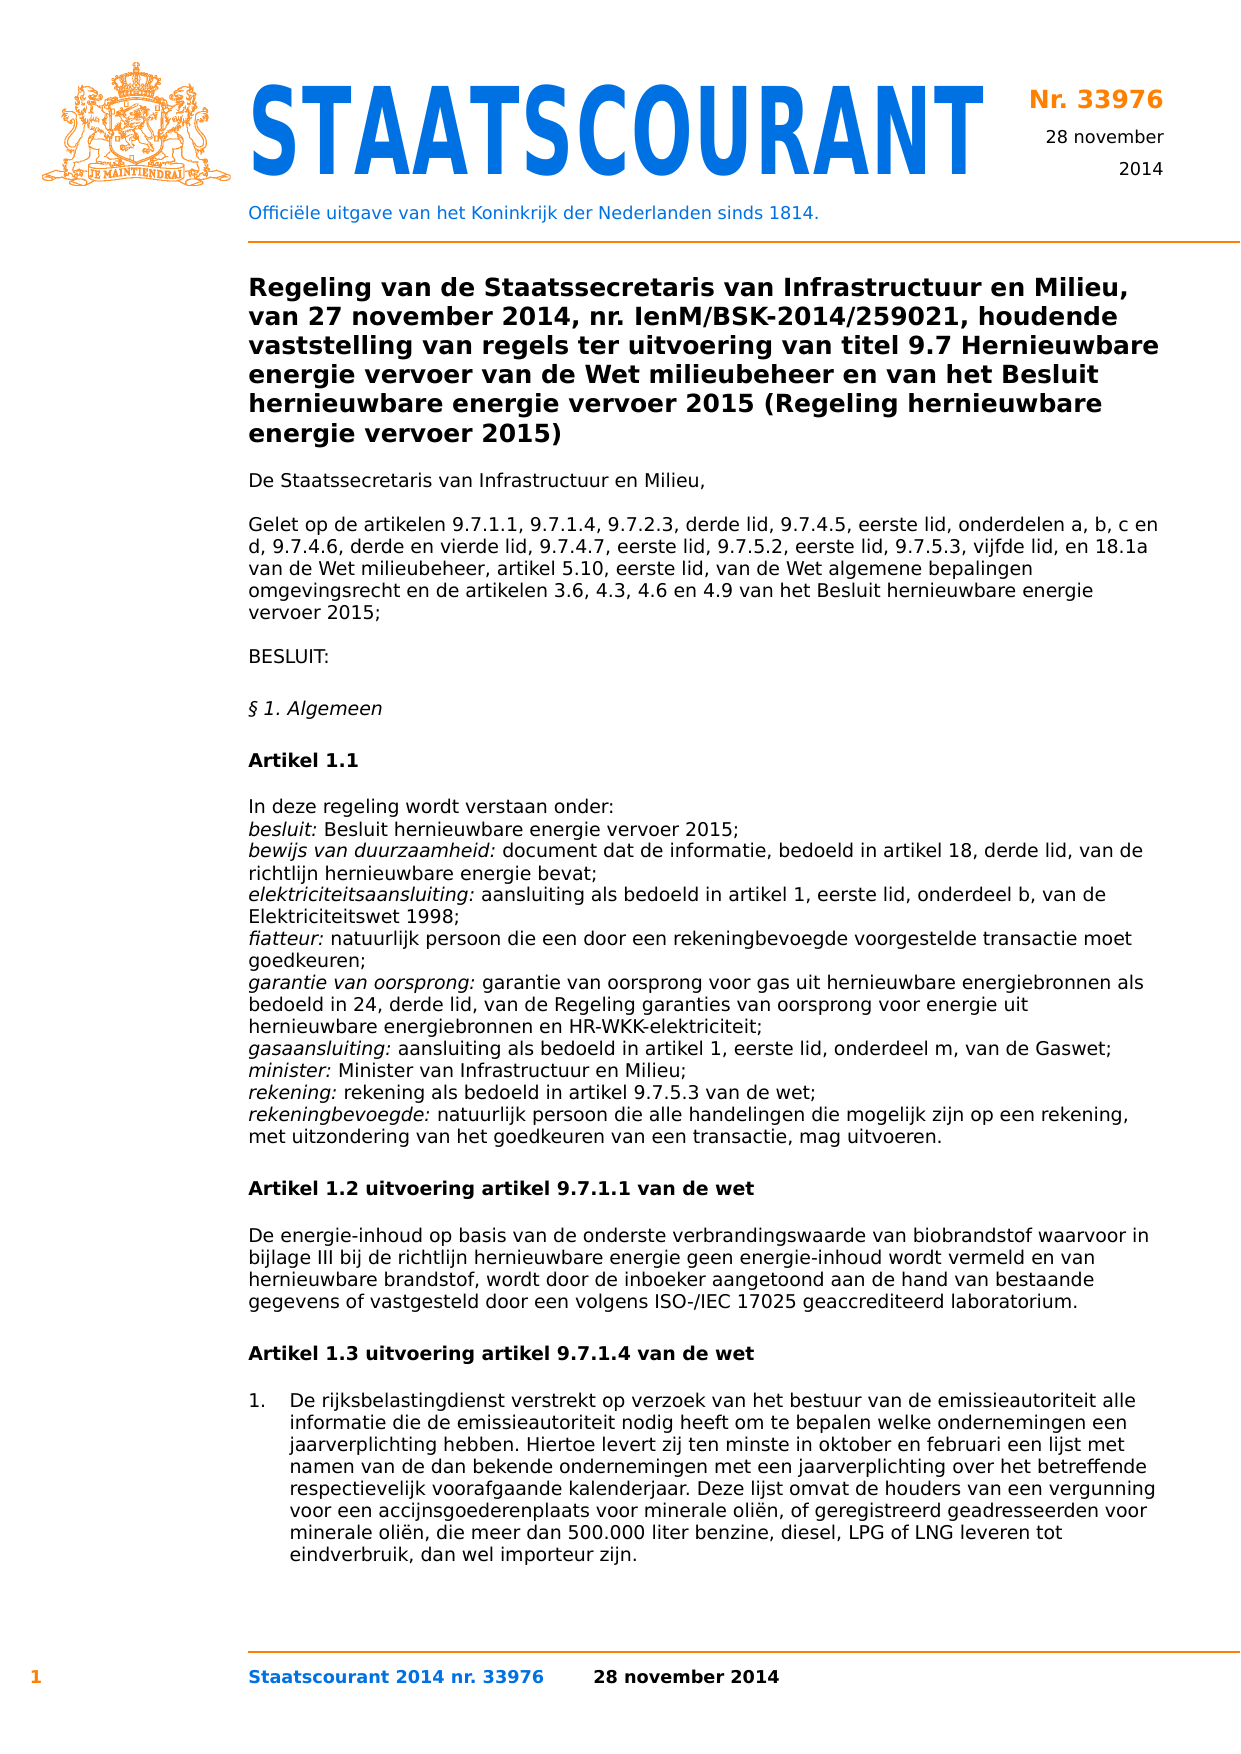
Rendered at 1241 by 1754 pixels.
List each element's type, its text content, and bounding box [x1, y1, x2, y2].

text 1. De rijksbelastingdienst verstrekt op verzoek van het bestuur van de emissieautoriteit alle informatie die de emissieautoriteit nodig heeft om te bepalen welke ondernemingen een jaarverplichting hebben. Hiertoe levert zij ten minste in oktober en februari een lijst met namen van de dan bekende ondernemingen met een jaarverplichting over het betreffende respectievelijk voorafgaande kalenderjaar. Deze lijst omvat de houders van een vergunning voor een accijnsgoederenplaats voor minerale oliën, of geregistreerd geadresseerden voor minerale oliën, die meer dan 500.000 liter benzine, diesel, LPG of LNG leveren tot eindverbruik, dan wel importeur zijn. [248, 1390, 1163, 1566]
subtitle Artikel 1.3 uitvoering artikel 9.7.1.4 van de wet [248, 1343, 1163, 1365]
text rekening: rekening als bedoeld in artikel 9.7.5.3 van de wet; [248, 1082, 1163, 1104]
table_header STAATSCOURANT [248, 62, 998, 203]
subtitle Artikel 1.1 [248, 749, 1163, 771]
text besluit: Besluit hernieuwbare energie vervoer 2015; [248, 818, 1163, 840]
text fiatteur: natuurlijk persoon die een door een rekeningbevoegde voorgestelde transactie moet goedkeuren; [248, 928, 1163, 972]
subtitle § 1. Algemeen [248, 697, 1163, 719]
text BESLUIT: [248, 646, 1163, 667]
table_header Nr. 33976 [998, 62, 1240, 121]
text bewijs van duurzaamheid: document dat de informatie, bedoeld in artikel 18, derde lid, van de richtlijn hernieuwbare energie bevat; [248, 840, 1163, 884]
table_cell 2014 [998, 153, 1240, 203]
subtitle Artikel 1.2 uitvoering artikel 9.7.1.1 van de wet [248, 1178, 1163, 1200]
text In deze regeling wordt verstaan onder: [248, 796, 1163, 818]
table_header [25, 62, 248, 241]
text De Staatssecretaris van Infrastructuur en Milieu, [248, 470, 1163, 492]
subtitle Regeling van de Staatssecretaris van Infrastructuur en Milieu, van 27 november 2014, nr. IenM/BSK-2014/259021, houdende vaststelling van regels ter uitvoering van titel 9.7 Hernieuwbare energie vervoer van de Wet milieubeheer en van het Besluit hernieuwbare energie vervoer 2015 (Regeling hernieuwbare energie vervoer 2015) [248, 273, 1163, 448]
table_cell 28 november [998, 121, 1240, 153]
text garantie van oorsprong: garantie van oorsprong voor gas uit hernieuwbare energiebronnen als bedoeld in 24, derde lid, van de Regeling garanties van oorsprong voor energie uit hernieuwbare energiebronnen en HR-WKK-elektriciteit; [248, 972, 1163, 1038]
text De energie-inhoud op basis van de onderste verbrandingswaarde van biobrandstof waarvoor in bijlage III bij de richtlijn hernieuwbare energie geen energie-inhoud wordt vermeld en van hernieuwbare brandstof, wordt door de inboeker aangetoond aan de hand van bestaande gegevens of vastgesteld door een volgens ISO-/IEC 17025 geaccrediteerd laboratorium. [248, 1225, 1163, 1313]
picture [41, 62, 231, 186]
text Gelet op de artikelen 9.7.1.1, 9.7.1.4, 9.7.2.3, derde lid, 9.7.4.5, eerste lid, onderdelen a, b, c en d, 9.7.4.6, derde en vierde lid, 9.7.4.7, eerste lid, 9.7.5.2, eerste lid, 9.7.5.3, vijfde lid, en 18.1a van de Wet milieubeheer, artikel 5.10, eerste lid, van de Wet algemene bepalingen omgevingsrecht en de artikelen 3.6, 4.3, 4.6 en 4.9 van het Besluit hernieuwbare energie vervoer 2015; [248, 514, 1163, 624]
text rekeningbevoegde: natuurlijk persoon die alle handelingen die mogelijk zijn op een rekening, met uitzondering van het goedkeuren van een transactie, mag uitvoeren. [248, 1104, 1163, 1148]
text gasaansluiting: aansluiting als bedoeld in artikel 1, eerste lid, onderdeel m, van de Gaswet; [248, 1038, 1163, 1060]
table_cell Officiële uitgave van het Koninkrijk der Nederlanden sinds 1814. [248, 203, 1240, 241]
text minister: Minister van Infrastructuur en Milieu; [248, 1060, 1163, 1082]
text elektriciteitsaansluiting: aansluiting als bedoeld in artikel 1, eerste lid, onderdeel b, van de Elektriciteitswet 1998; [248, 884, 1163, 928]
